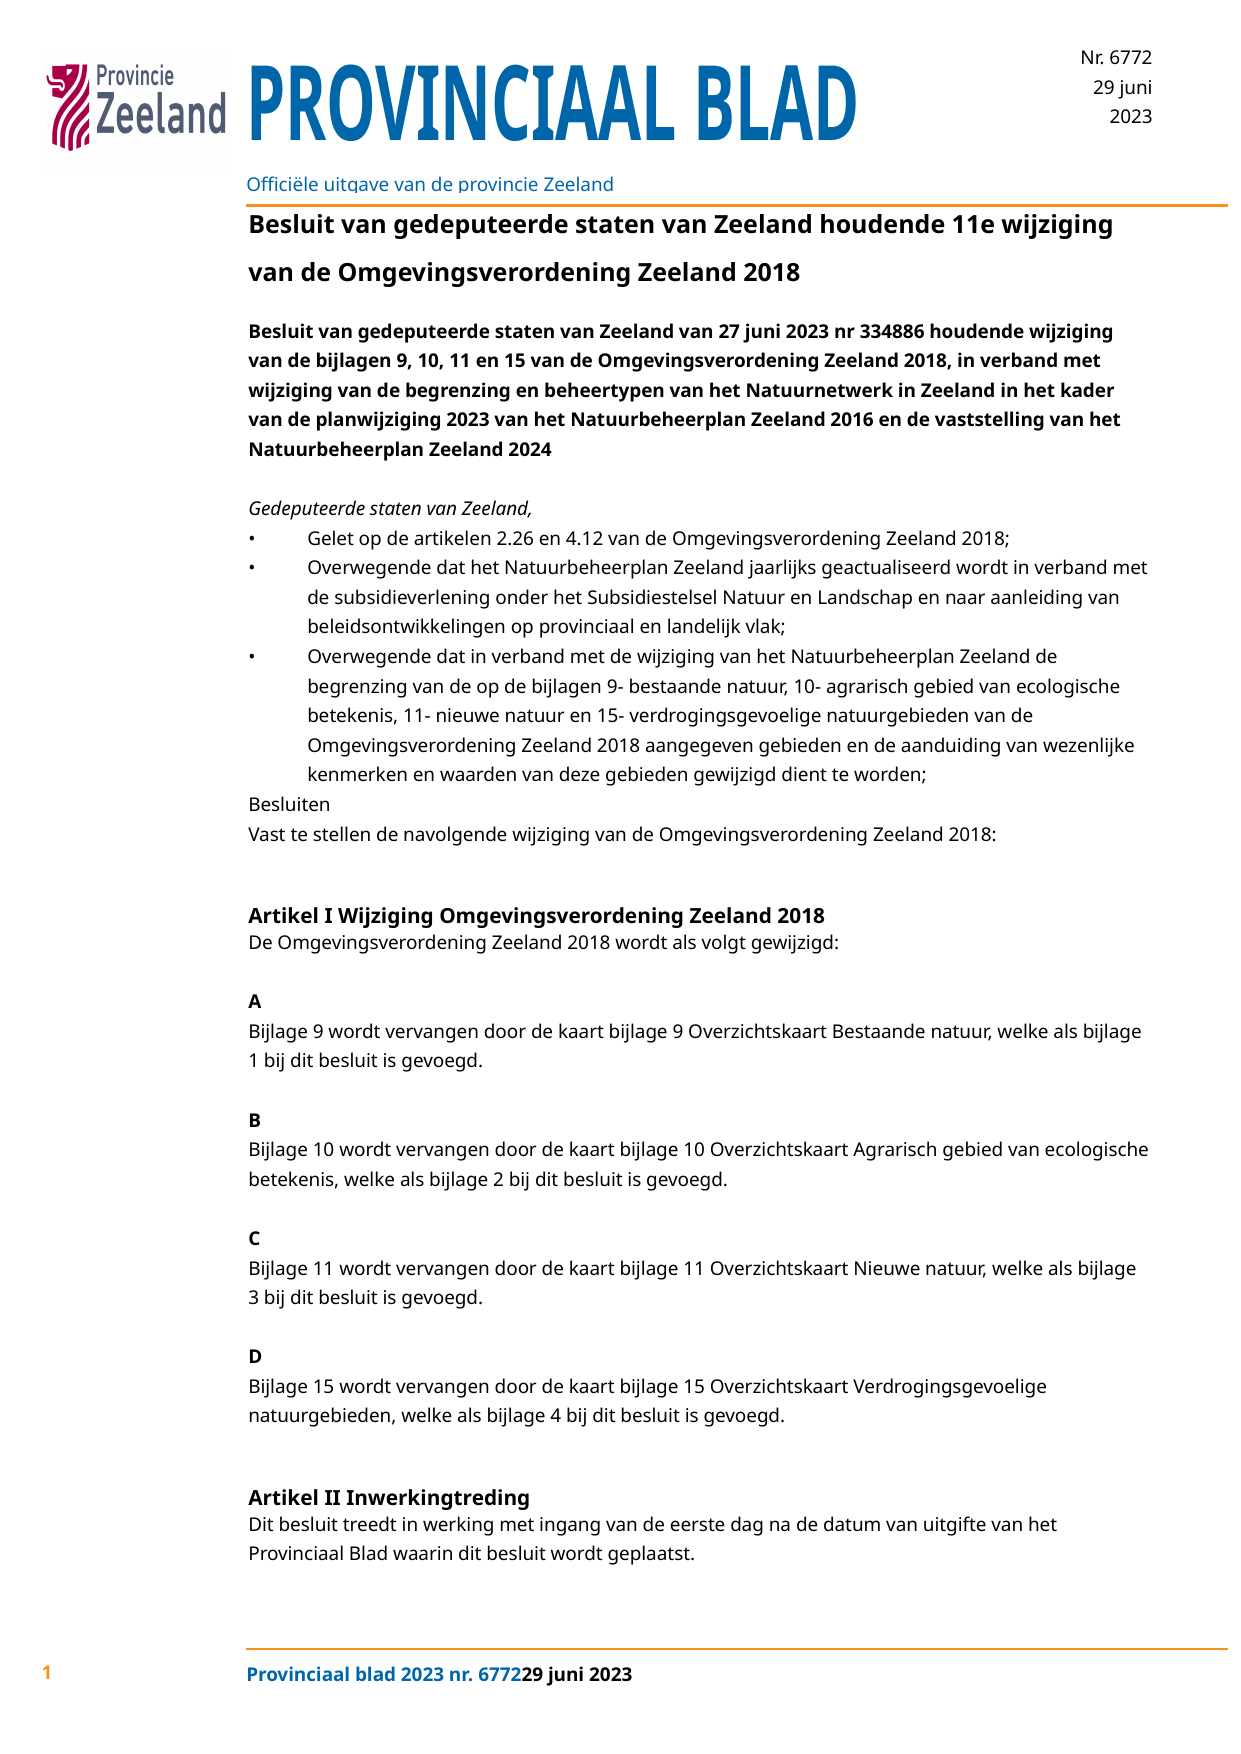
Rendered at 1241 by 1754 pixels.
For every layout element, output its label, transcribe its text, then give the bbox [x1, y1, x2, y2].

text Artikel II Inwerkingtreding [248, 1483, 1152, 1511]
text De Omgevingsverordening Zeeland 2018 wordt als volgt gewijzigd: [248, 929, 1152, 955]
text C [248, 1225, 1152, 1251]
text Besluit van gedeputeerde staten van Zeeland houdende 11e wijziging van de Omgevingsverordening Zeeland 2018 [248, 207, 1152, 288]
text Bijlage 10 wordt vervangen door de kaart bijlage 10 Overzichtskaart Agrarisch gebied van ecologische betekenis, welke als bijlage 2 bij dit besluit is gevoegd. [248, 1136, 1152, 1192]
picture [41, 47, 231, 172]
list Overwegende dat in verband met de wijziging van het Natuurbeheerplan Zeeland de begrenzing van de op de bijlagen 9- bestaande natuur, 10- agrarisch gebied van ecologische betekenis, 11- nieuwe natuur en 15- verdrogingsgevoelige natuurgebieden van de Omgevingsverordening Zeeland 2018 aangegeven gebieden en de aanduiding van wezenlijke kenmerken en waarden van deze gebieden gewijzigd dient te worden; [248, 643, 1152, 787]
text B [248, 1107, 1152, 1132]
list Gelet op de artikelen 2.26 en 4.12 van de Omgevingsverordening Zeeland 2018; [248, 525, 1152, 551]
text Bijlage 11 wordt vervangen door de kaart bijlage 11 Overzichtskaart Nieuwe natuur, welke als bijlage 3 bij dit besluit is gevoegd. [248, 1255, 1152, 1310]
list Overwegende dat het Natuurbeheerplan Zeeland jaarlijks geactualiseerd wordt in verband met de subsidieverlening onder het Subsidiestelsel Natuur en Landschap en naar aanleiding van beleidsontwikkelingen op provinciaal en landelijk vlak; [248, 554, 1152, 639]
text Bijlage 15 wordt vervangen door de kaart bijlage 15 Overzichtskaart Verdrogingsgevoelige natuurgebieden, welke als bijlage 4 bij dit besluit is gevoegd. [248, 1373, 1152, 1428]
text Besluiten [248, 791, 1152, 817]
text Besluit van gedeputeerde staten van Zeeland van 27 juni 2023 nr 334886 houdende wijziging van de bijlagen 9, 10, 11 en 15 van de Omgevingsverordening Zeeland 2018, in verband met wijziging van de begrenzing en beheertypen van het Natuurnetwerk in Zeeland in het kader van de planwijziging 2023 van het Natuurbeheerplan Zeeland 2016 en de vaststelling van het Natuurbeheerplan Zeeland 2024 [248, 318, 1152, 462]
text Gedeputeerde staten van Zeeland, [248, 495, 1152, 521]
text Bijlage 9 wordt vervangen door de kaart bijlage 9 Overzichtskaart Bestaande natuur, welke als bijlage 1 bij dit besluit is gevoegd. [248, 1018, 1152, 1073]
text A [248, 988, 1152, 1014]
text D [248, 1343, 1152, 1369]
text Artikel I Wijziging Omgevingsverordening Zeeland 2018 [248, 901, 1152, 929]
text Vast te stellen de navolgende wijziging van de Omgevingsverordening Zeeland 2018: [248, 821, 1152, 847]
text Dit besluit treedt in werking met ingang van de eerste dag na de datum van uitgifte van het Provinciaal Blad waarin dit besluit wordt geplaatst. [248, 1511, 1152, 1566]
